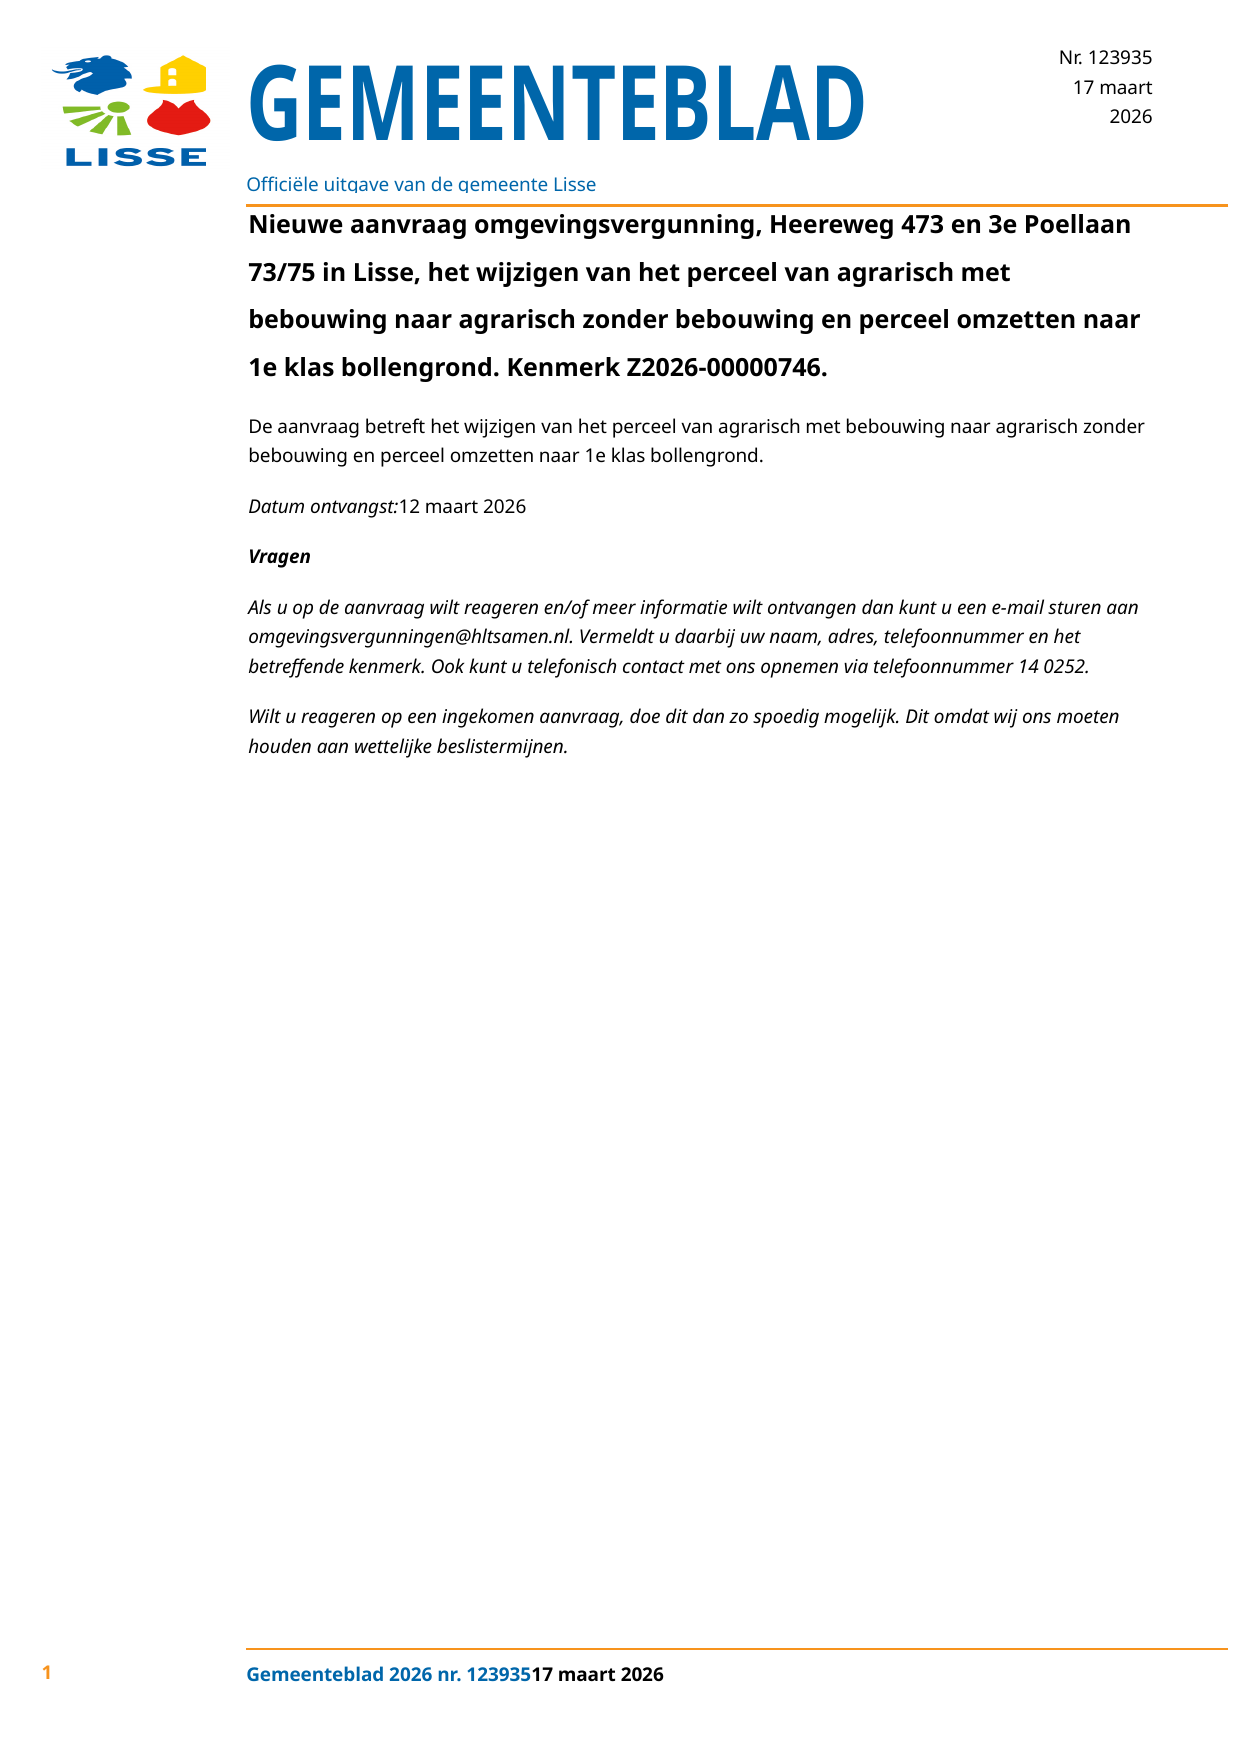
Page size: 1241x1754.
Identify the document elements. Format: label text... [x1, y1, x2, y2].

text De aanvraag betreft het wijzigen van het perceel van agrarisch met bebouwing naar agrarisch zonder bebouwing en perceel omzetten naar 1e klas bollengrond. [248, 413, 1152, 468]
picture [41, 47, 231, 172]
text Nieuwe aanvraag omgevingsvergunning, Heereweg 473 en 3e Poellaan 73/75 in Lisse, het wijzigen van het perceel van agrarisch met bebouwing naar agrarisch zonder bebouwing en perceel omzetten naar 1e klas bollengrond. Kenmerk Z2026-00000746. [248, 207, 1152, 384]
text Datum ontvangst:12 maart 2026 [248, 493, 1152, 519]
text Als u op de aanvraag wilt reageren en/of meer informatie wilt ontvangen dan kunt u een e-mail sturen aan omgevingsvergunningen@hltsamen.nl. Vermeldt u daarbij uw naam, adres, telefoonnummer en het betreffende kenmerk. Ook kunt u telefonisch contact met ons opnemen via telefoonnummer 14 0252. [248, 594, 1152, 679]
text Vragen [248, 543, 1152, 569]
text Wilt u reageren op een ingekomen aanvraag, doe dit dan zo spoedig mogelijk. Dit omdat wij ons moeten houden aan wettelijke beslistermijnen. [248, 703, 1152, 759]
